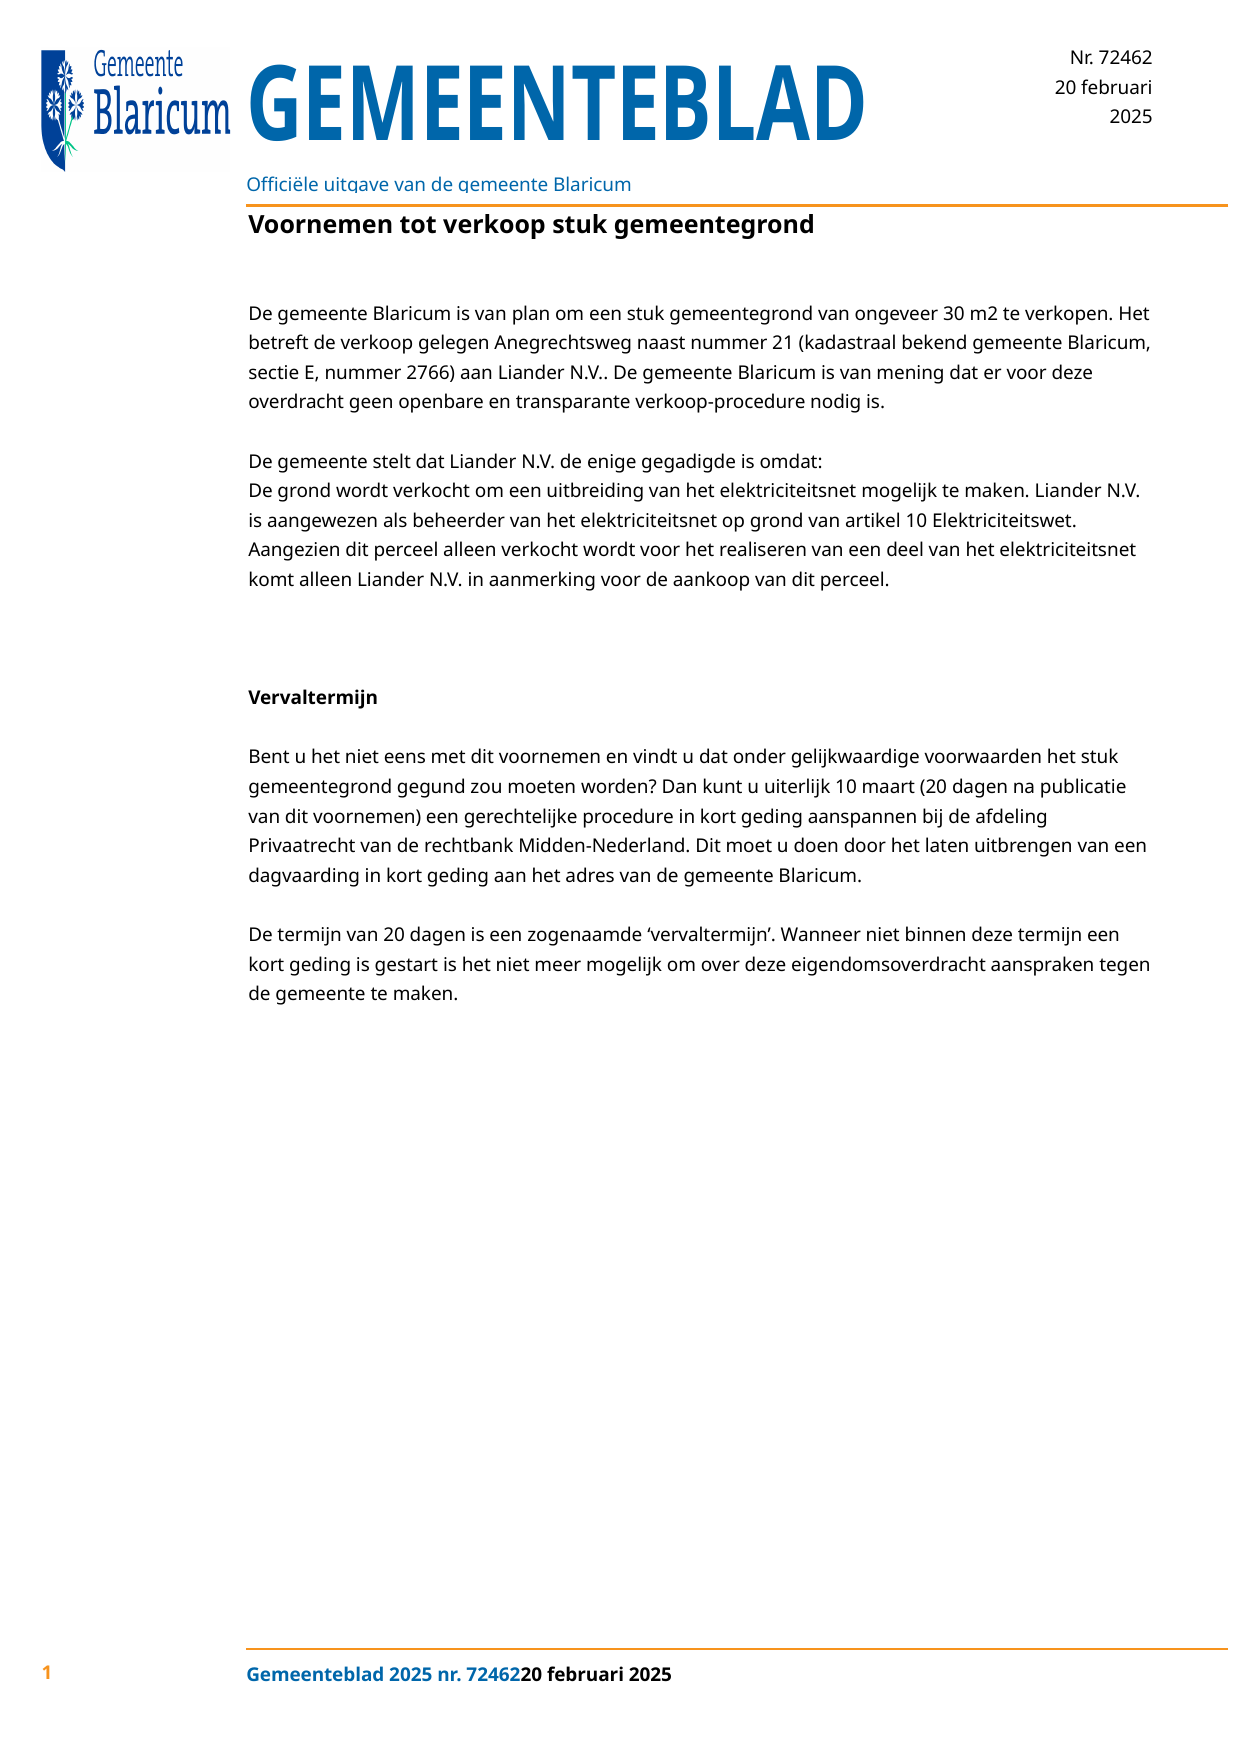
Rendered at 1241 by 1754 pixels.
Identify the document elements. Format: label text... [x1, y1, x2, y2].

text Bent u het niet eens met dit voornemen en vindt u dat onder gelijkwaardige voorwaarden het stuk gemeentegrond gegund zou moeten worden? Dan kunt u uiterlijk 10 maart (20 dagen na publicatie van dit voornemen) een gerechtelijke procedure in kort geding aanspannen bij de afdeling Privaatrecht van de rechtbank Midden-Nederland. Dit moet u doen door het laten uitbrengen van een dagvaarding in kort geding aan het adres van de gemeente Blaricum. [248, 744, 1152, 888]
text De grond wordt verkocht om een uitbreiding van het elektriciteitsnet mogelijk te maken. Liander N.V. is aangewezen als beheerder van het elektriciteitsnet op grond van artikel 10 Elektriciteitswet. Aangezien dit perceel alleen verkocht wordt voor het realiseren van een deel van het elektriciteitsnet komt alleen Liander N.V. in aanmerking voor de aankoop van dit perceel. [248, 477, 1152, 592]
picture [41, 47, 231, 172]
text De termijn van 20 dagen is een zogenaamde ‘vervaltermijn’. Wanneer niet binnen deze termijn een kort geding is gestart is het niet meer mogelijk om over deze eigendomsoverdracht aanspraken tegen de gemeente te maken. [248, 921, 1152, 1006]
text De gemeente Blaricum is van plan om een stuk gemeentegrond van ongeveer 30 m2 te verkopen. Het betreft de verkoop gelegen Anegrechtsweg naast nummer 21 (kadastraal bekend gemeente Blaricum, sectie E, nummer 2766) aan Liander N.V.. De gemeente Blaricum is van mening dat er voor deze overdracht geen openbare en transparante verkoop-procedure nodig is. [248, 300, 1152, 414]
text Voornemen tot verkoop stuk gemeentegrond [248, 207, 1152, 241]
text De gemeente stelt dat Liander N.V. de enige gegadigde is omdat: [248, 448, 1152, 473]
text Vervaltermijn [248, 684, 1152, 710]
